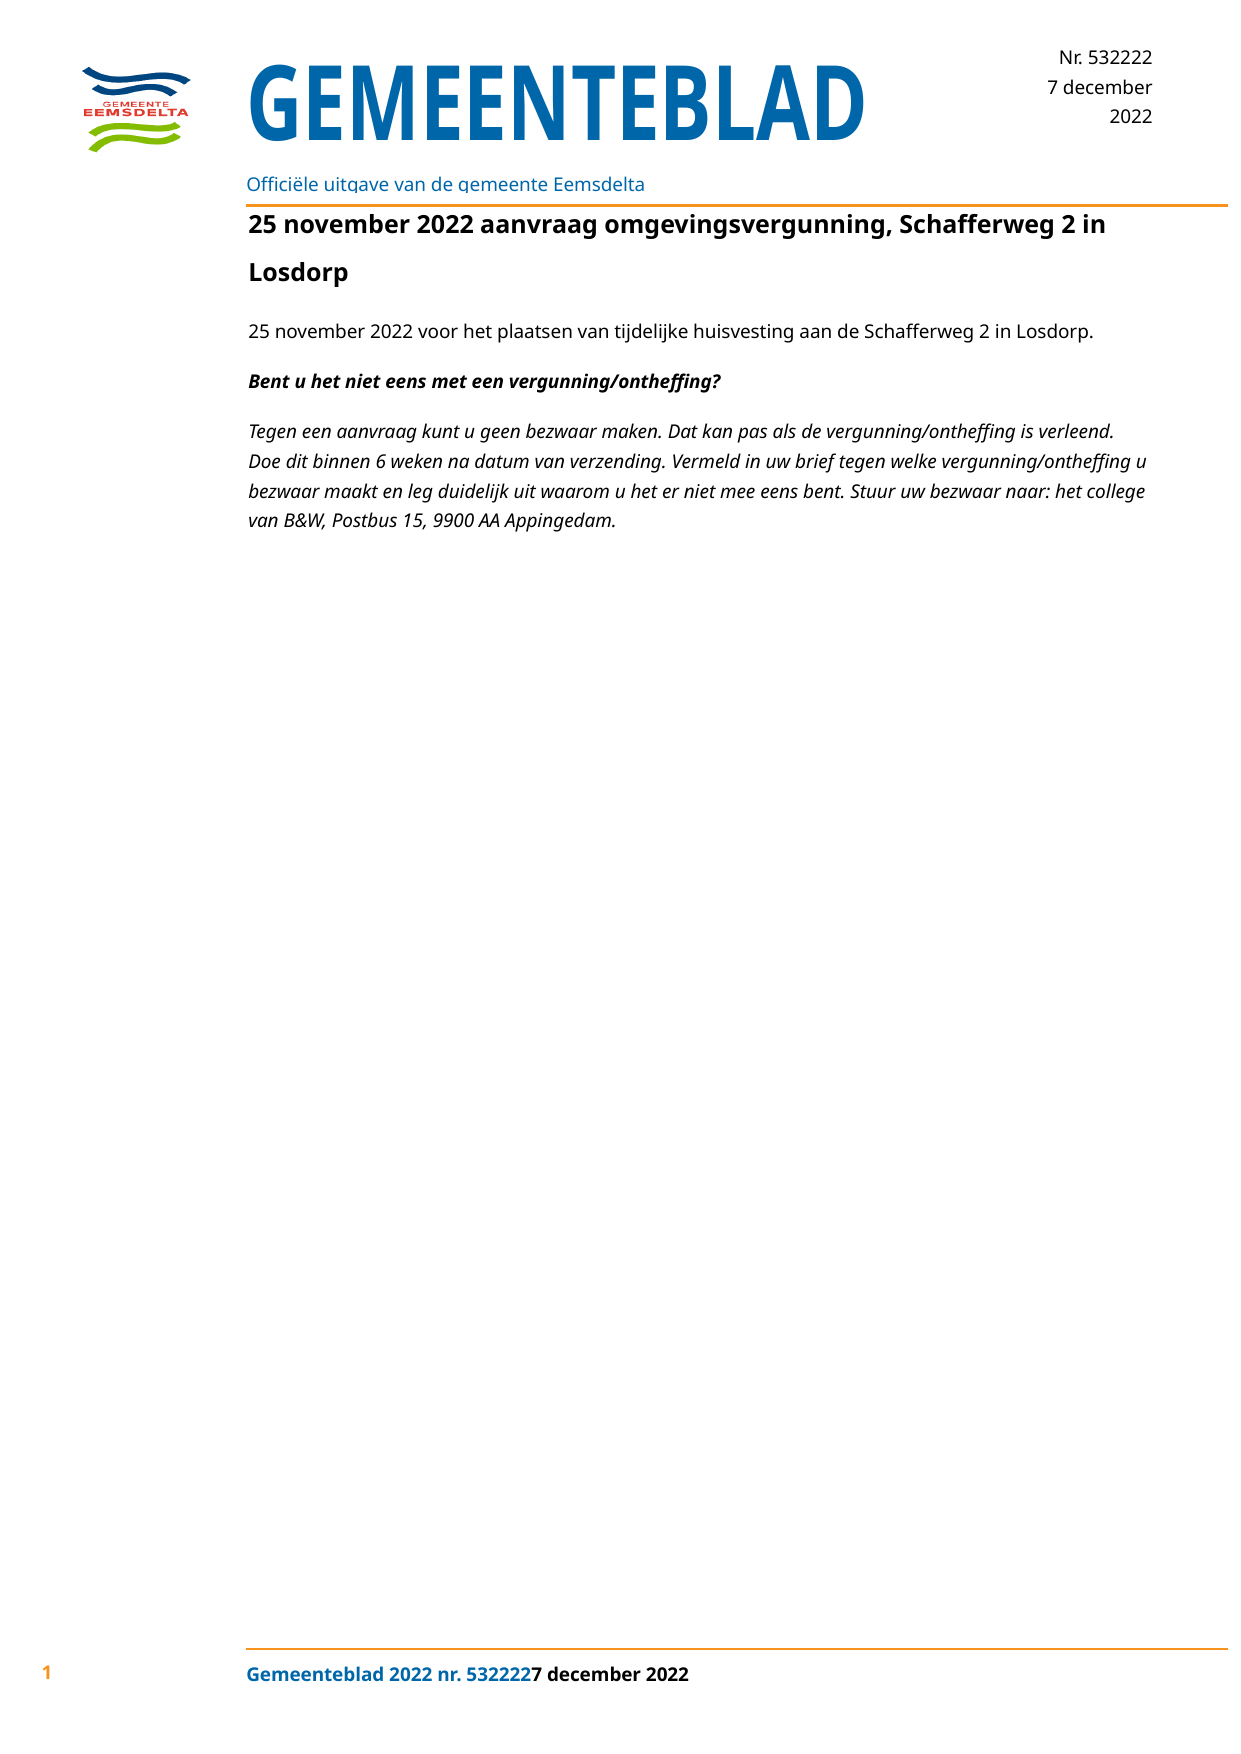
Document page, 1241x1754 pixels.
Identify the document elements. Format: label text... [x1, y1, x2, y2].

text Tegen een aanvraag kunt u geen bezwaar maken. Dat kan pas als de vergunning/ontheffing is verleend. Doe dit binnen 6 weken na datum van verzending. Vermeld in uw brief tegen welke vergunning/ontheffing u bezwaar maakt en leg duidelijk uit waarom u het er niet mee eens bent. Stuur uw bezwaar naar: het college van B&W, Postbus 15, 9900 AA Appingedam. [248, 419, 1152, 533]
picture [41, 47, 231, 172]
text Bent u het niet eens met een vergunning/ontheffing? [248, 368, 1152, 394]
text 25 november 2022 voor het plaatsen van tijdelijke huisvesting aan de Schafferweg 2 in Losdorp. [248, 318, 1152, 344]
text 25 november 2022 aanvraag omgevingsvergunning, Schafferweg 2 in Losdorp [248, 207, 1152, 288]
